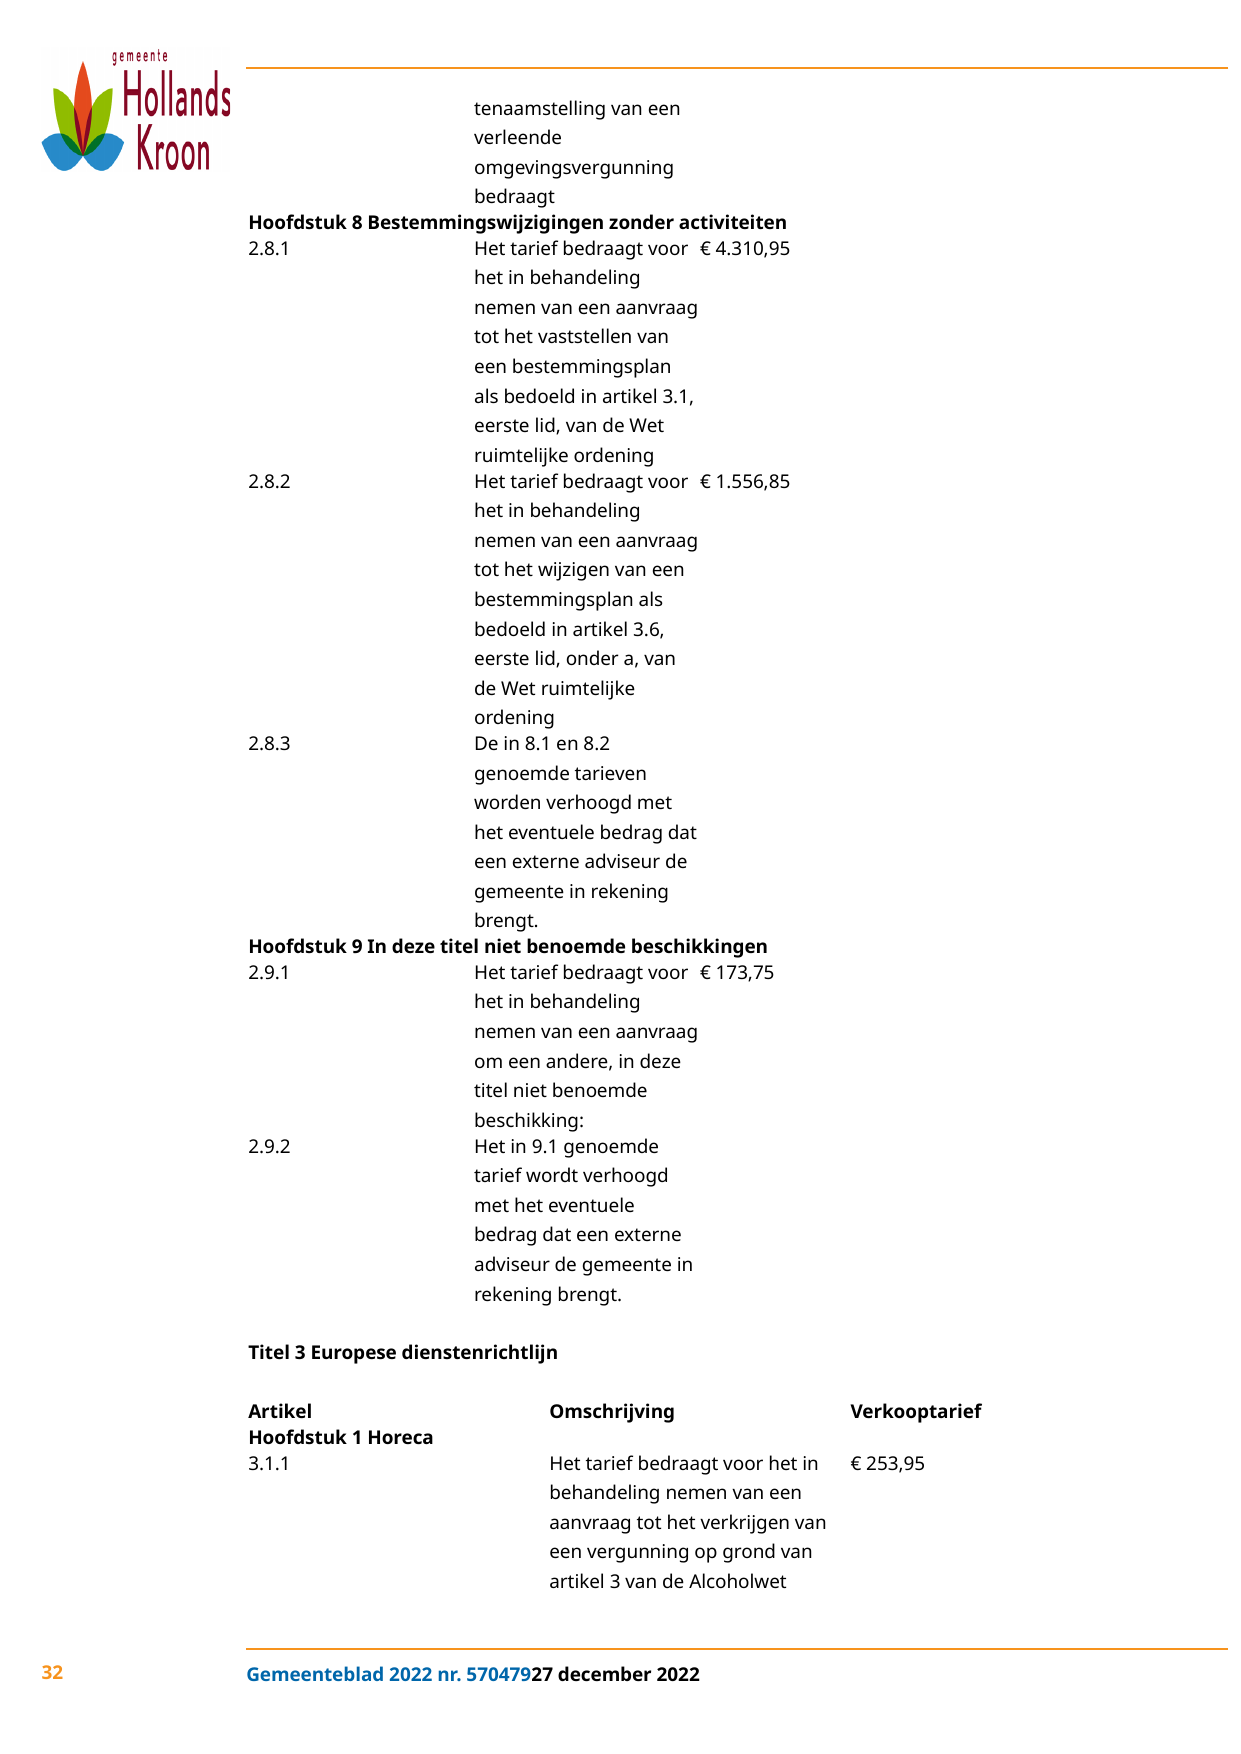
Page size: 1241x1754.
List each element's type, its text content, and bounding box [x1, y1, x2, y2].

table_cell 3.1.1 [248, 1450, 549, 1594]
table_cell Het tarief bedraagt voor het in behandeling nemen van een aanvraag tot het wijzigen van een bestemmingsplan als bedoeld in artikel 3.6, eerste lid, onder a, van de Wet ruimtelijke ordening [474, 468, 700, 730]
table_cell Hoofdstuk 8 Bestemmingswijzigingen zonder activiteiten [248, 209, 1152, 235]
text Titel 3 Europese dienstenrichtlijn [248, 1339, 1152, 1365]
table_cell 2.9.1 [248, 959, 474, 1133]
table_cell [926, 730, 1152, 933]
table_cell € 253,95 [850, 1450, 1152, 1594]
table_cell [700, 730, 926, 933]
table_header Verkooptarief [850, 1399, 1152, 1424]
table_cell Het tarief bedraagt voor het in behandeling nemen van een aanvraag om een andere, in deze titel niet benoemde beschikking: [474, 959, 700, 1133]
table_cell [926, 959, 1152, 1133]
table_header Artikel [248, 1399, 549, 1424]
table_cell Hoofdstuk 1 Horeca [248, 1424, 1152, 1450]
table_cell tenaamstelling van een verleende omgevingsvergunning bedraagt [474, 95, 700, 209]
table_cell Het in 9.1 genoemde tarief wordt verhoogd met het eventuele bedrag dat een externe adviseur de gemeente in rekening brengt. [474, 1133, 700, 1306]
table_cell [926, 1133, 1152, 1306]
table_cell Het tarief bedraagt voor het in behandeling nemen van een aanvraag tot het vaststellen van een bestemmingsplan als bedoeld in artikel 3.1, eerste lid, van de Wet ruimtelijke ordening [474, 235, 700, 468]
table_cell € 173,75 [700, 959, 926, 1133]
table_cell 2.8.3 [248, 730, 474, 933]
table_cell Het tarief bedraagt voor het in behandeling nemen van een aanvraag tot het verkrijgen van een vergunning op grond van artikel 3 van de Alcoholwet [549, 1450, 850, 1594]
table_cell 2.9.2 [248, 1133, 474, 1306]
table_cell [926, 95, 1152, 209]
table_header Omschrijving [549, 1399, 850, 1424]
table_cell [926, 235, 1152, 468]
table_cell Hoofdstuk 9 In deze titel niet benoemde beschikkingen [248, 934, 1152, 959]
table_cell [248, 95, 474, 209]
table_cell De in 8.1 en 8.2 genoemde tarieven worden verhoogd met het eventuele bedrag dat een externe adviseur de gemeente in rekening brengt. [474, 730, 700, 933]
table_cell 2.8.2 [248, 468, 474, 730]
table_cell € 1.556,85 [700, 468, 926, 730]
table_cell [700, 1133, 926, 1306]
table_cell 2.8.1 [248, 235, 474, 468]
table_cell € 4.310,95 [700, 235, 926, 468]
picture [41, 47, 231, 172]
table_cell [926, 468, 1152, 730]
table_cell [700, 95, 926, 209]
